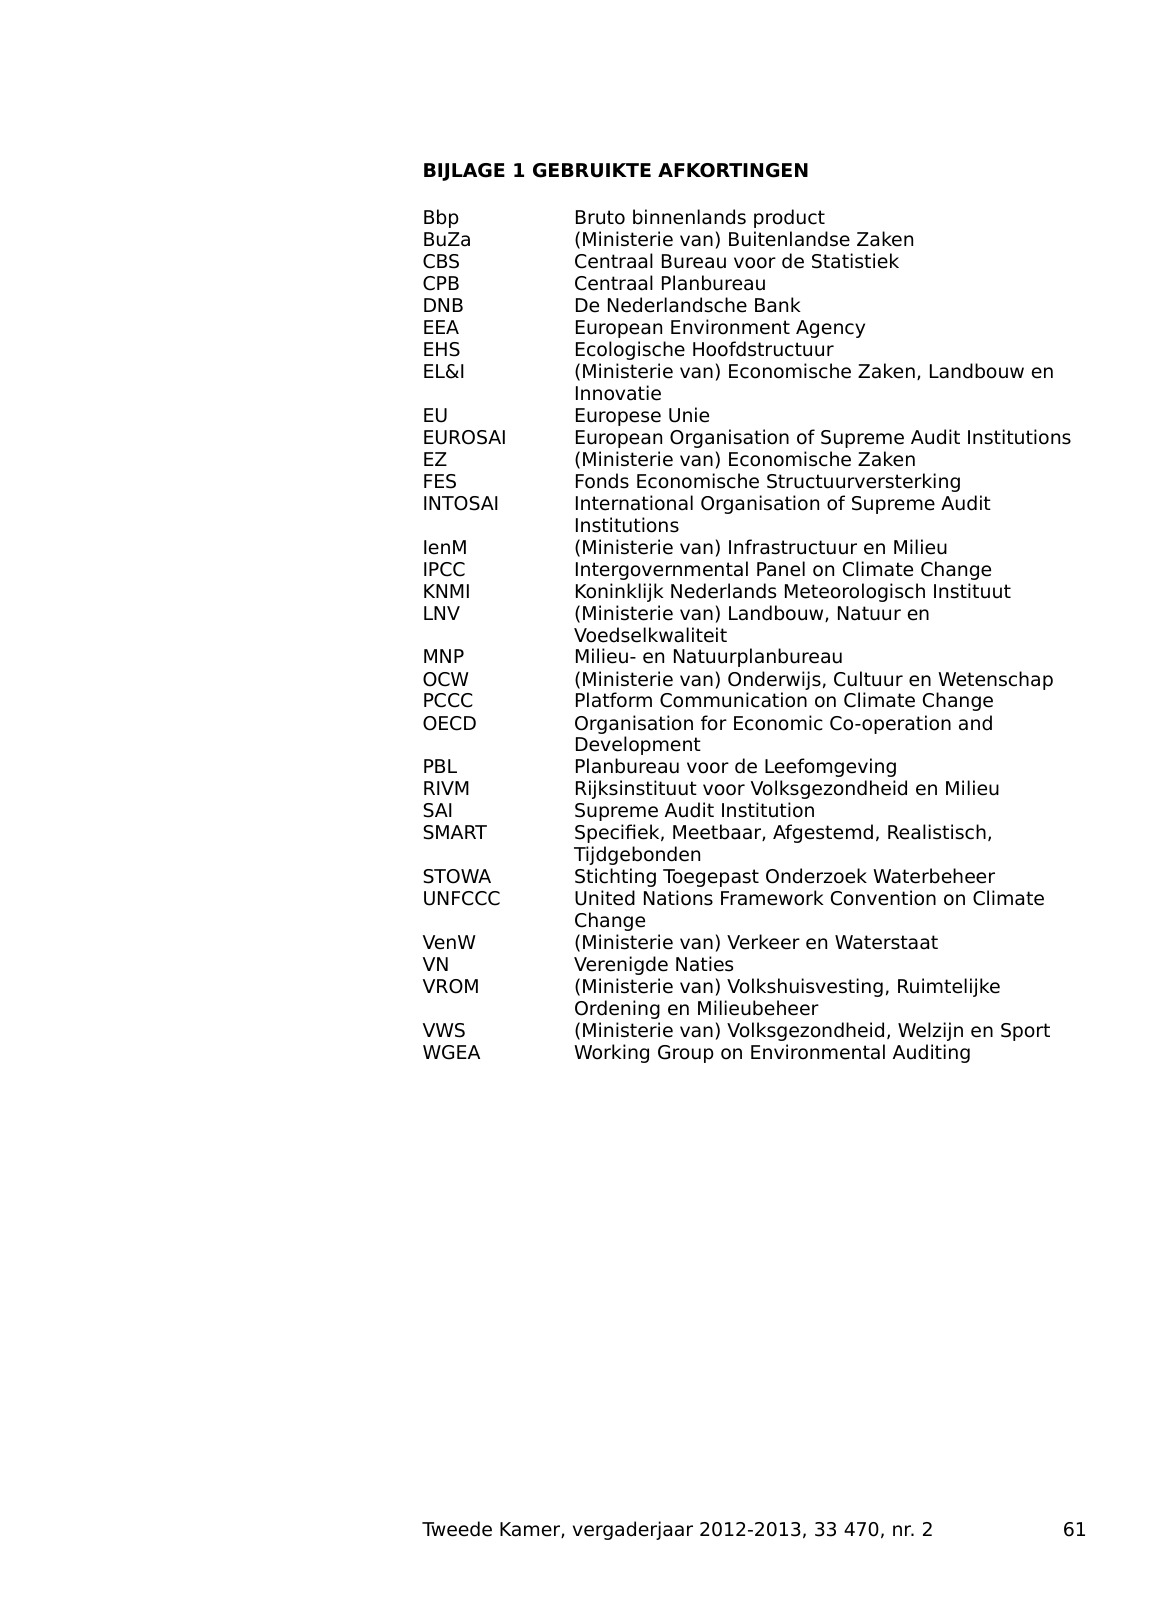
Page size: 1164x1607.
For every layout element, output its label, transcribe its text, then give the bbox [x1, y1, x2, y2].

table_cell (Ministerie van) Buitenlandse Zaken [568, 229, 1087, 251]
table_cell EL&I [422, 361, 568, 405]
table_cell VWS [422, 1020, 568, 1042]
table_cell De Nederlandsche Bank [568, 295, 1087, 317]
table_cell IenM [422, 537, 568, 558]
table_cell United Nations Framework Convention on Climate Change [568, 888, 1087, 932]
table_cell VROM [422, 976, 568, 1020]
table_cell Centraal Planbureau [568, 273, 1087, 295]
table_cell OCW [422, 669, 568, 690]
table_cell EEA [422, 317, 568, 339]
table_cell Centraal Bureau voor de Statistiek [568, 251, 1087, 273]
table_cell (Ministerie van) Economische Zaken [568, 449, 1087, 471]
table_cell Intergovernmental Panel on Climate Change [568, 559, 1087, 581]
table_cell International Organisation of Supreme Audit Institutions [568, 493, 1087, 537]
table_cell (Ministerie van) Landbouw, Natuur en Voedselkwaliteit [568, 603, 1087, 646]
table_cell Specifiek, Meetbaar, Afgestemd, Realistisch, Tijdgebonden [568, 822, 1087, 866]
table_cell Verenigde Naties [568, 954, 1087, 976]
table_cell CBS [422, 251, 568, 273]
table_cell (Ministerie van) Infrastructuur en Milieu [568, 537, 1087, 558]
table_cell CPB [422, 273, 568, 295]
table_cell PBL [422, 756, 568, 778]
table_cell Fonds Economische Structuurversterking [568, 471, 1087, 493]
table_cell Stichting Toegepast Onderzoek Waterbeheer [568, 866, 1087, 888]
table_cell EU [422, 405, 568, 427]
table_cell (Ministerie van) Economische Zaken, Landbouw en Innovatie [568, 361, 1087, 405]
table_cell PCCC [422, 690, 568, 712]
table_cell VenW [422, 932, 568, 954]
table_cell OECD [422, 713, 568, 756]
table_cell Koninklijk Nederlands Meteorologisch Instituut [568, 581, 1087, 602]
table_cell EUROSAI [422, 427, 568, 449]
table_cell SAI [422, 800, 568, 822]
table_cell (Ministerie van) Verkeer en Waterstaat [568, 932, 1087, 954]
table_header Bruto binnenlands product [568, 207, 1087, 229]
table_cell (Ministerie van) Volkshuisvesting, Ruimtelijke Ordening en Milieubeheer [568, 976, 1087, 1020]
table_cell Rijksinstituut voor Volksgezondheid en Milieu [568, 778, 1087, 800]
table_cell Planbureau voor de Leefomgeving [568, 756, 1087, 778]
table_cell MNP [422, 646, 568, 668]
table_cell STOWA [422, 866, 568, 888]
table_cell Milieu- en Natuurplanbureau [568, 646, 1087, 668]
table_cell UNFCCC [422, 888, 568, 932]
table_cell (Ministerie van) Onderwijs, Cultuur en Wetenschap [568, 669, 1087, 690]
table_cell SMART [422, 822, 568, 866]
table_cell INTOSAI [422, 493, 568, 537]
table_cell Europese Unie [568, 405, 1087, 427]
table_cell Working Group on Environmental Auditing [568, 1042, 1087, 1064]
table_cell EZ [422, 449, 568, 471]
table_cell Ecologische Hoofdstructuur [568, 339, 1087, 361]
table_cell VN [422, 954, 568, 976]
table_cell WGEA [422, 1042, 568, 1064]
table_cell KNMI [422, 581, 568, 602]
table_cell BuZa [422, 229, 568, 251]
table_header Bbp [422, 207, 568, 229]
table_cell Supreme Audit Institution [568, 800, 1087, 822]
table_cell (Ministerie van) Volksgezondheid, Welzijn en Sport [568, 1020, 1087, 1042]
table_cell IPCC [422, 559, 568, 581]
table_cell FES [422, 471, 568, 493]
table_cell DNB [422, 295, 568, 317]
table_cell European Environment Agency [568, 317, 1087, 339]
table_cell Organisation for Economic Co-operation and Development [568, 713, 1087, 756]
table_cell Platform Communication on Climate Change [568, 690, 1087, 712]
subtitle BIJLAGE 1 GEBRUIKTE AFKORTINGEN [422, 160, 1087, 182]
table_cell EHS [422, 339, 568, 361]
table_cell LNV [422, 603, 568, 646]
table_cell RIVM [422, 778, 568, 800]
table_cell European Organisation of Supreme Audit Institutions [568, 427, 1087, 449]
